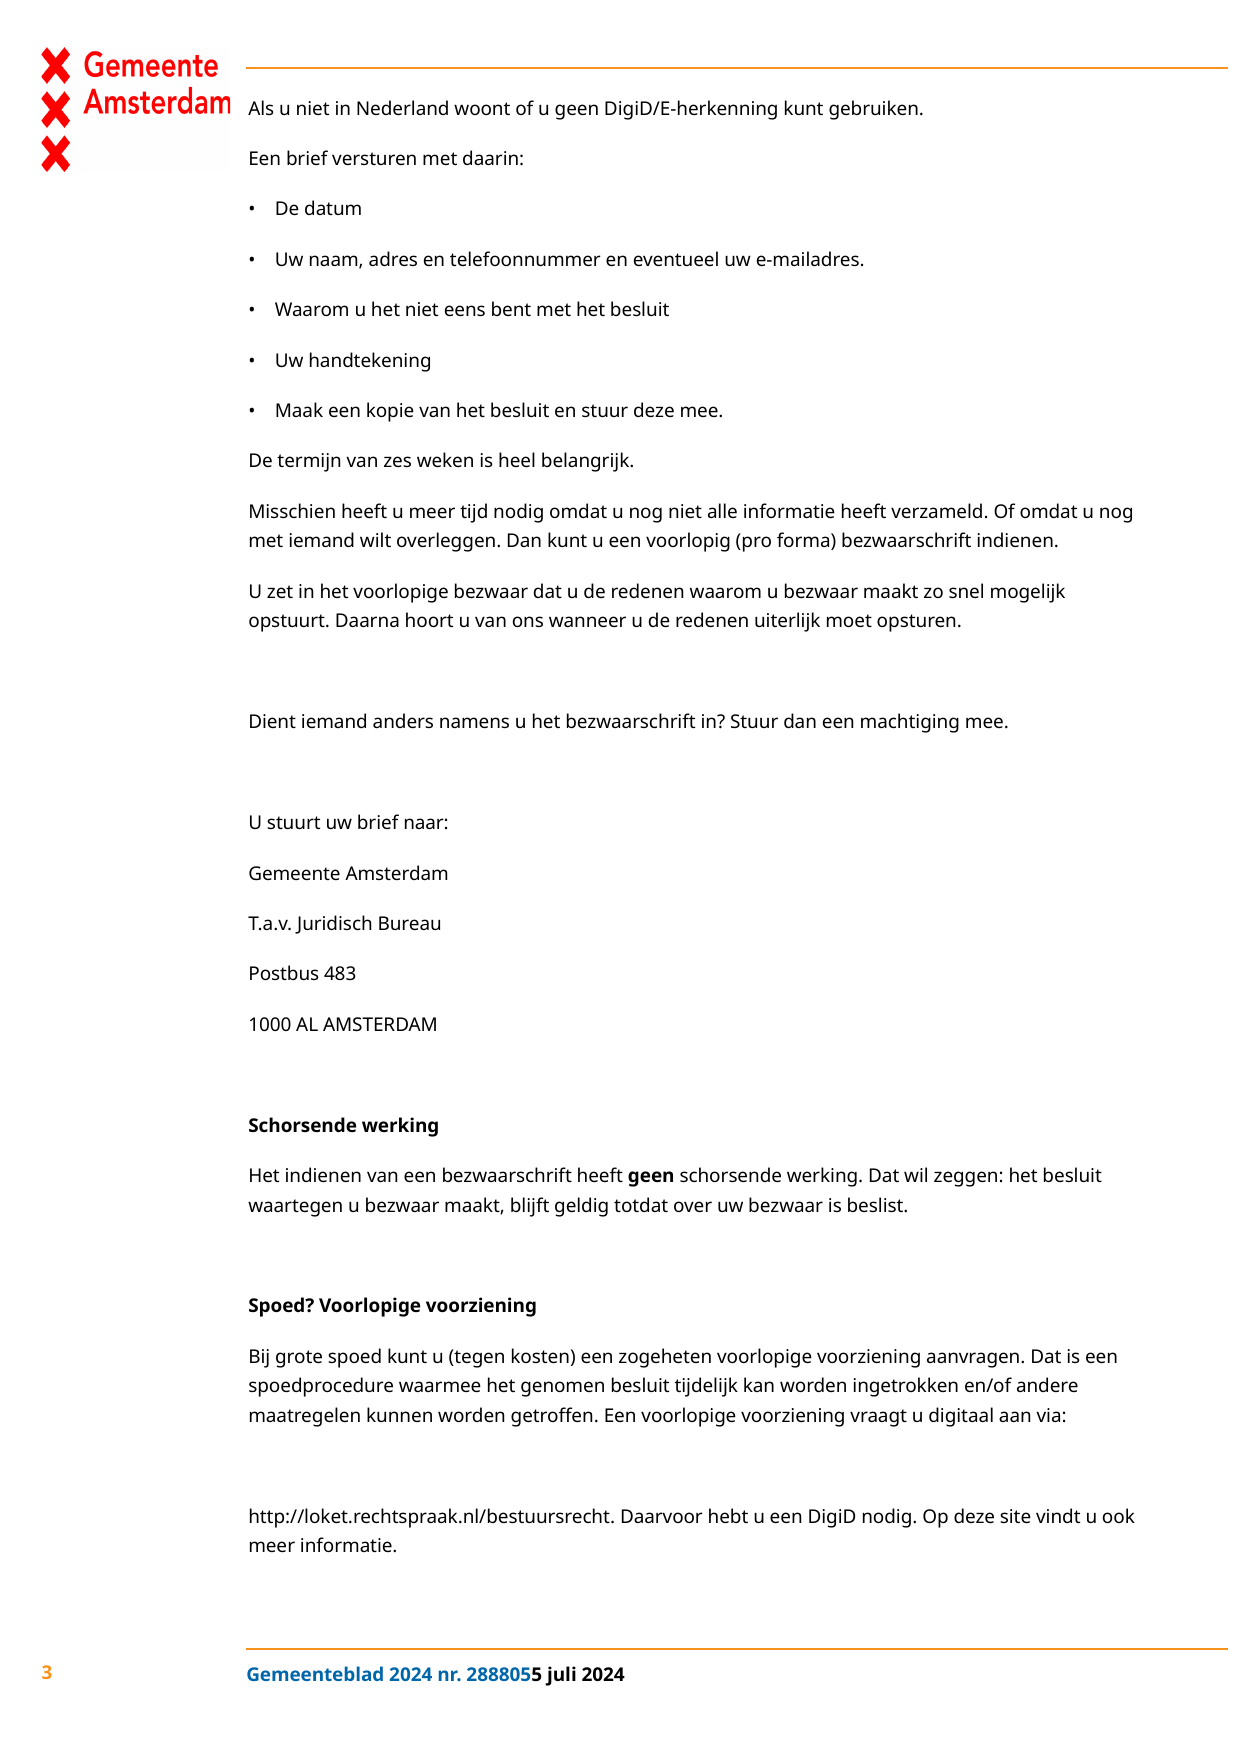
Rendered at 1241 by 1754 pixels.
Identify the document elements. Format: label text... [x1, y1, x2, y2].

text U stuurt uw brief naar: [248, 809, 1152, 835]
text Schorsende werking [248, 1112, 1152, 1138]
text • De datum [248, 196, 1152, 221]
text Een brief versturen met daarin: [248, 145, 1152, 171]
picture [41, 47, 231, 172]
text • Waarom u het niet eens bent met het besluit [248, 296, 1152, 322]
text • Maak een kopie van het besluit en stuur deze mee. [248, 397, 1152, 423]
text • Uw handtekening [248, 347, 1152, 373]
text Postbus 483 [248, 961, 1152, 986]
text http://loket.rechtspraak.nl/bestuursrecht. Daarvoor hebt u een DigiD nodig. Op deze site vindt u ook meer informatie. [248, 1503, 1152, 1558]
text Gemeente Amsterdam [248, 860, 1152, 886]
text De termijn van zes weken is heel belangrijk. [248, 448, 1152, 473]
text U zet in het voorlopige bezwaar dat u de redenen waarom u bezwaar maakt zo snel mogelijk opstuurt. Daarna hoort u van ons wanneer u de redenen uiterlijk moet opsturen. [248, 578, 1152, 633]
text 1000 AL AMSTERDAM [248, 1011, 1152, 1037]
text T.a.v. Juridisch Bureau [248, 910, 1152, 936]
text Misschien heeft u meer tijd nodig omdat u nog niet alle informatie heeft verzameld. Of omdat u nog met iemand wilt overleggen. Dan kunt u een voorlopig (pro forma) bezwaarschrift indienen. [248, 498, 1152, 553]
text Spoed? Voorlopige voorziening [248, 1293, 1152, 1318]
text Bij grote spoed kunt u (tegen kosten) een zogeheten voorlopige voorziening aanvragen. Dat is een spoedprocedure waarmee het genomen besluit tijdelijk kan worden ingetrokken en/of andere maatregelen kunnen worden getroffen. Een voorlopige voorziening vraagt u digitaal aan via: [248, 1343, 1152, 1428]
text • Uw naam, adres en telefoonnummer en eventueel uw e-mailadres. [248, 246, 1152, 272]
text Dient iemand anders namens u het bezwaarschrift in? Stuur dan een machtiging mee. [248, 708, 1152, 734]
text Als u niet in Nederland woont of u geen DigiD/E-herkenning kunt gebruiken. [248, 95, 1152, 121]
text Het indienen van een bezwaarschrift heeft geen schorsende werking. Dat wil zeggen: het besluit waartegen u bezwaar maakt, blijft geldig totdat over uw bezwaar is beslist. [248, 1162, 1152, 1218]
